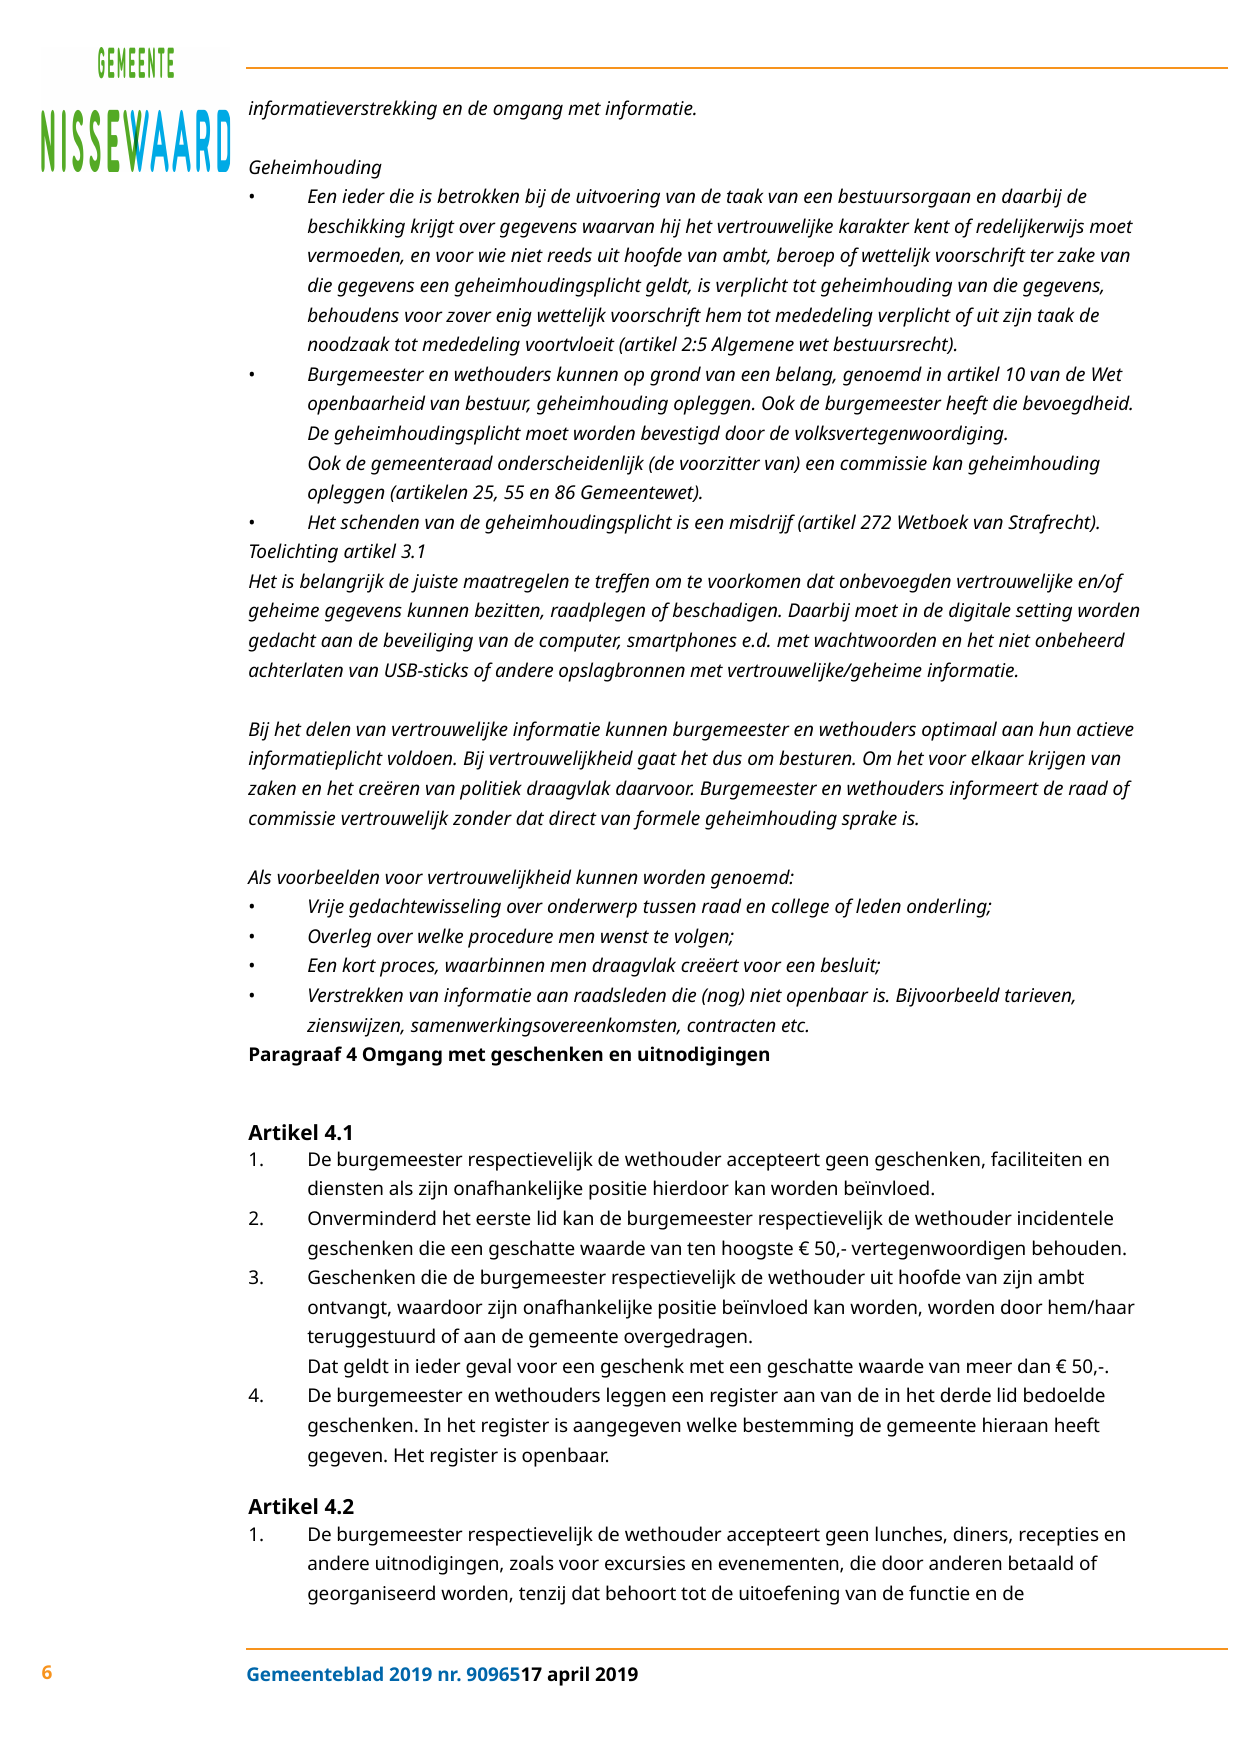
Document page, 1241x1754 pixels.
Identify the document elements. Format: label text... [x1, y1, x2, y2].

picture [222, 122, 227, 160]
list Burgemeester en wethouders kunnen op grond van een belang, genoemd in artikel 10 van de Wet openbaarheid van bestuur, geheimhouding opleggen. Ook de burgemeester heeft die bevoegdheid. [248, 361, 1152, 416]
text Het is belangrijk de juiste maatregelen te treffen om te voorkomen dat onbevoegden vertrouwelijke en/of geheime gegevens kunnen bezitten, raadplegen of beschadigen. Daarbij moet in de digitale setting worden gedacht aan de beveiliging van de computer, smartphones e.d. met wachtwoorden en het niet onbeheerd achterlaten van USB-sticks of andere opslagbronnen met vertrouwelijke/geheime informatie. [248, 568, 1152, 683]
list Dat geldt in ieder geval voor een geschenk met een geschatte waarde van meer dan € 50,-. [248, 1353, 1152, 1379]
list De burgemeester respectievelijk de wethouder accepteert geen lunches, diners, recepties en andere uitnodigingen, zoals voor excursies en evenementen, die door anderen betaald of georganiseerd worden, tenzij dat behoort tot de uitoefening van de functie en de [248, 1521, 1152, 1606]
list De geheimhoudingsplicht moet worden bevestigd door de volksvertegenwoordiging. [248, 420, 1152, 446]
picture [176, 157, 187, 172]
list De burgemeester respectievelijk de wethouder accepteert geen geschenken, faciliteiten en diensten als zijn onafhankelijke positie hierdoor kan worden beïnvloed. [248, 1146, 1152, 1201]
list Vrije gedachtewisseling over onderwerp tussen raad en college of leden onderling; [248, 893, 1152, 919]
list Onverminderd het eerste lid kan de burgemeester respectievelijk de wethouder incidentele geschenken die een geschatte waarde van ten hoogste € 50,- vertegenwoordigen behouden. [248, 1205, 1152, 1261]
text Paragraaf 4 Omgang met geschenken en uitnodigingen [248, 1041, 1152, 1067]
text Artikel 4.1 [248, 1118, 1152, 1146]
picture [154, 157, 165, 172]
text Artikel 4.2 [248, 1492, 1152, 1521]
list Verstrekken van informatie aan raadsleden die (nog) niet openbaar is. Bijvoorbeeld tarieven, zienswijzen, samenwerkingsovereenkomsten, contracten etc. [248, 982, 1152, 1038]
text Toelichting artikel 3.1 [248, 538, 1152, 564]
list Een ieder die is betrokken bij de uitvoering van de taak van een bestuursorgaan en daarbij de beschikking krijgt over gegevens waarvan hij het vertrouwelijke karakter kent of redelijkerwijs moet vermoeden, en voor wie niet reeds uit hoofde van ambt, beroep of wettelijk voorschrift ter zake van die gegevens een geheimhoudingsplicht geldt, is verplicht tot geheimhouding van die gegevens, behoudens voor zover enig wettelijk voorschrift hem tot mededeling verplicht of uit zijn taak de noodzaak tot mededeling voortvloeit (artikel 2:5 Algemene wet bestuursrecht). [248, 183, 1152, 357]
picture [41, 47, 231, 172]
list Een kort proces, waarbinnen men draagvlak creëert voor een besluit; [248, 953, 1152, 978]
list Geschenken die de burgemeester respectievelijk de wethouder uit hoofde van zijn ambt ontvangt, waardoor zijn onafhankelijke positie beïnvloed kan worden, worden door hem/haar teruggestuurd of aan de gemeente overgedragen. [248, 1264, 1152, 1349]
list Overleg over welke procedure men wenst te volgen; [248, 923, 1152, 949]
list Het schenden van de geheimhoudingsplicht is een misdrijf (artikel 272 Wetboek van Strafrecht). [248, 509, 1152, 535]
list De burgemeester en wethouders leggen een register aan van de in het derde lid bedoelde geschenken. In het register is aangegeven welke bestemming de gemeente hieraan heeft gegeven. Het register is openbaar. [248, 1383, 1152, 1468]
text Als voorbeelden voor vertrouwelijkheid kunnen worden genoemd: [248, 864, 1152, 890]
text informatieverstrekking en de omgang met informatie. [248, 95, 1152, 121]
list Ook de gemeenteraad onderscheidenlijk (de voorzitter van) een commissie kan geheimhouding opleggen (artikelen 25, 55 en 86 Gemeentewet). [248, 450, 1152, 505]
text Bij het delen van vertrouwelijke informatie kunnen burgemeester en wethouders optimaal aan hun actieve informatieplicht voldoen. Bij vertrouwelijkheid gaat het dus om besturen. Om het voor elkaar krijgen van zaken en het creëren van politiek draagvlak daarvoor. Burgemeester en wethouders informeert de raad of commissie vertrouwelijk zonder dat direct van formele geheimhouding sprake is. [248, 716, 1152, 831]
text Geheimhouding [248, 154, 1152, 180]
picture [201, 122, 206, 138]
picture [200, 151, 206, 172]
